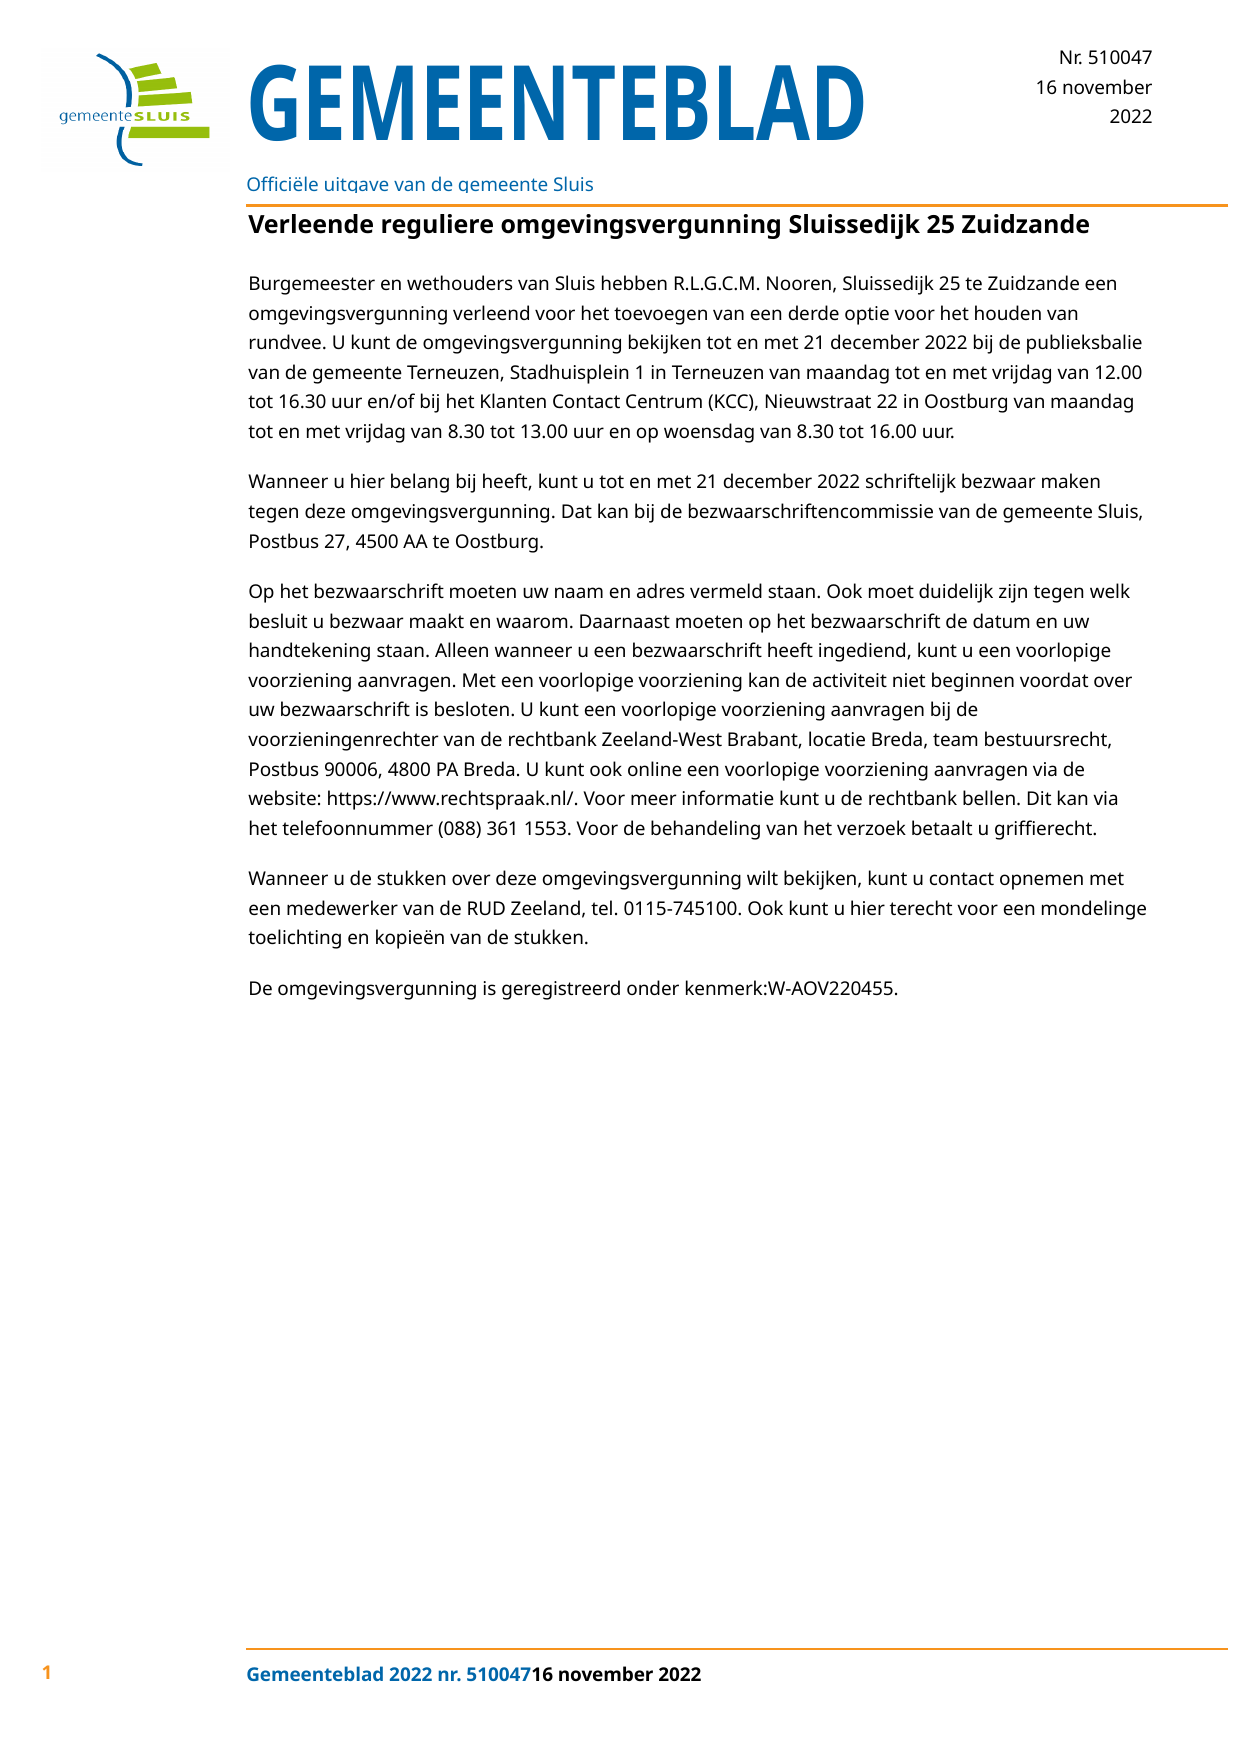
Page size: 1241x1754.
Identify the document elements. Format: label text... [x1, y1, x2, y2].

text Verleende reguliere omgevingsvergunning Sluissedijk 25 Zuidzande [248, 207, 1152, 241]
text Wanneer u hier belang bij heeft, kunt u tot en met 21 december 2022 schriftelijk bezwaar maken tegen deze omgevingsvergunning. Dat kan bij de bezwaarschriftencommissie van de gemeente Sluis, Postbus 27, 4500 AA te Oostburg. [248, 469, 1152, 553]
text Burgemeester en wethouders van Sluis hebben R.L.G.C.M. Nooren, Sluissedijk 25 te Zuidzande een omgevingsvergunning verleend voor het toevoegen van een derde optie voor het houden van rundvee. U kunt de omgevingsvergunning bekijken tot en met 21 december 2022 bij de publieksbalie van de gemeente Terneuzen, Stadhuisplein 1 in Terneuzen van maandag tot en met vrijdag van 12.00 tot 16.30 uur en/of bij het Klanten Contact Centrum (KCC), Nieuwstraat 22 in Oostburg van maandag tot en met vrijdag van 8.30 tot 13.00 uur en op woensdag van 8.30 tot 16.00 uur. [248, 270, 1152, 444]
picture [41, 47, 231, 172]
text Op het bezwaarschrift moeten uw naam en adres vermeld staan. Ook moet duidelijk zijn tegen welk besluit u bezwaar maakt en waarom. Daarnaast moeten op het bezwaarschrift de datum en uw handtekening staan. Alleen wanneer u een bezwaarschrift heeft ingediend, kunt u een voorlopige voorziening aanvragen. Met een voorlopige voorziening kan de activiteit niet beginnen voordat over uw bezwaarschrift is besloten. U kunt een voorlopige voorziening aanvragen bij de voorzieningenrechter van de rechtbank Zeeland-West Brabant, locatie Breda, team bestuursrecht, Postbus 90006, 4800 PA Breda. U kunt ook online een voorlopige voorziening aanvragen via de website: https://www.rechtspraak.nl/. Voor meer informatie kunt u de rechtbank bellen. Dit kan via het telefoonnummer (088) 361 1553. Voor de behandeling van het verzoek betaalt u griffierecht. [248, 578, 1152, 841]
text De omgevingsvergunning is geregistreerd onder kenmerk:W-AOV220455. [248, 975, 1152, 1001]
text Wanneer u de stukken over deze omgevingsvergunning wilt bekijken, kunt u contact opnemen met een medewerker van de RUD Zeeland, tel. 0115-745100. Ook kunt u hier terecht voor een mondelinge toelichting en kopieën van de stukken. [248, 865, 1152, 950]
